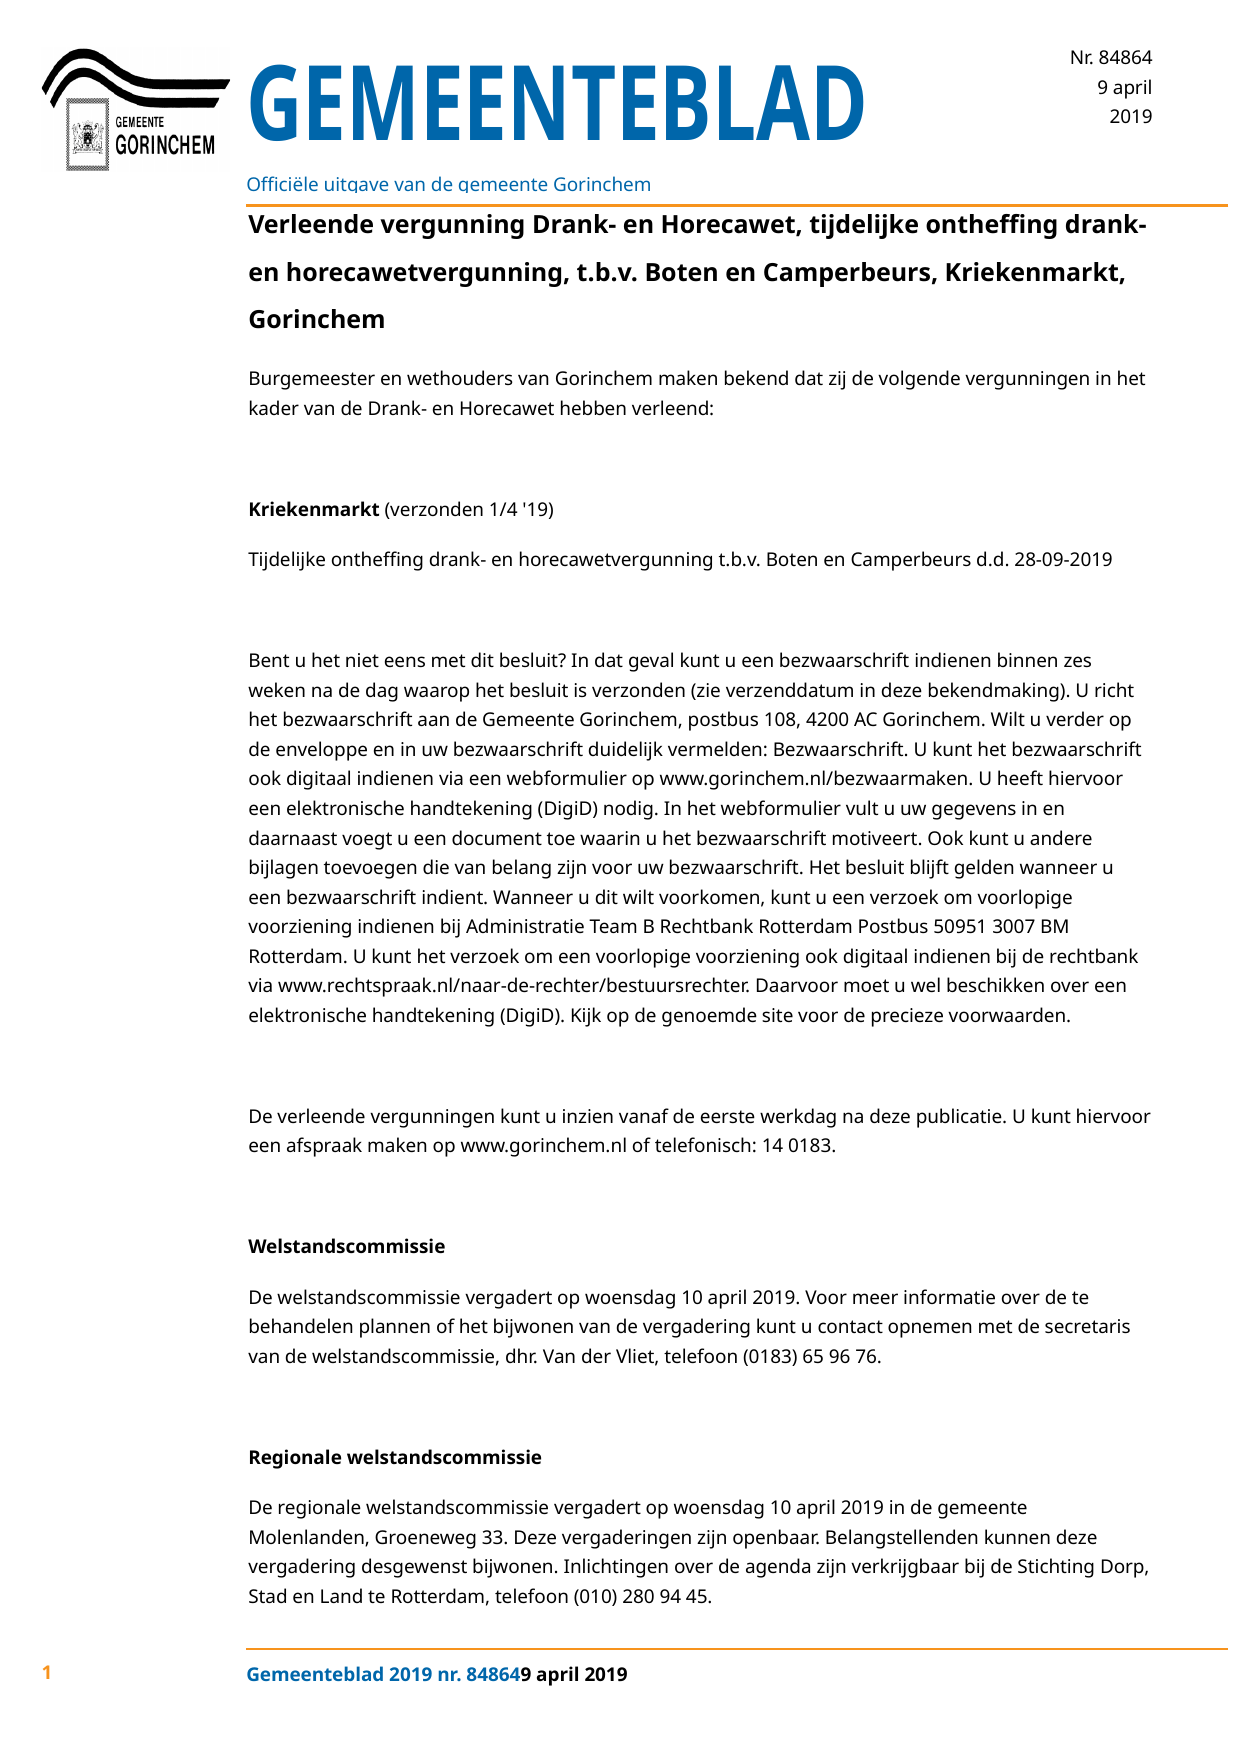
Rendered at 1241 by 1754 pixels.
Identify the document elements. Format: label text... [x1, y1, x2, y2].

picture [41, 47, 231, 172]
text Regionale welstandscommissie [248, 1444, 1152, 1469]
text Bent u het niet eens met dit besluit? In dat geval kunt u een bezwaarschrift indienen binnen zes weken na de dag waarop het besluit is verzonden (zie verzenddatum in deze bekendmaking). U richt het bezwaarschrift aan de Gemeente Gorinchem, postbus 108, 4200 AC Gorinchem. Wilt u verder op de enveloppe en in uw bezwaarschrift duidelijk vermelden: Bezwaarschrift. U kunt het bezwaarschrift ook digitaal indienen via een webformulier op www.gorinchem.nl/bezwaarmaken. U heeft hiervoor een elektronische handtekening (DigiD) nodig. In het webformulier vult u uw gegevens in en daarnaast voegt u een document toe waarin u het bezwaarschrift motiveert. Ook kunt u andere bijlagen toevoegen die van belang zijn voor uw bezwaarschrift. Het besluit blijft gelden wanneer u een bezwaarschrift indient. Wanneer u dit wilt voorkomen, kunt u een verzoek om voorlopige voorziening indienen bij Administratie Team B Rechtbank Rotterdam Postbus 50951 3007 BM Rotterdam. U kunt het verzoek om een voorlopige voorziening ook digitaal indienen bij de rechtbank via www.rechtspraak.nl/naar-de-rechter/bestuursrechter. Daarvoor moet u wel beschikken over een elektronische handtekening (DigiD). Kijk op de genoemde site voor de precieze voorwaarden. [248, 647, 1152, 1028]
text Burgemeester en wethouders van Gorinchem maken bekend dat zij de volgende vergunningen in het kader van de Drank- en Horecawet hebben verleend: [248, 366, 1152, 421]
text Tijdelijke ontheffing drank- en horecawetvergunning t.b.v. Boten en Camperbeurs d.d. 28-09-2019 [248, 546, 1152, 572]
text De welstandscommissie vergadert op woensdag 10 april 2019. Voor meer informatie over de te behandelen plannen of het bijwonen van de vergadering kunt u contact opnemen met de secretaris van de welstandscommissie, dhr. Van der Vliet, telefoon (0183) 65 96 76. [248, 1284, 1152, 1369]
text Kriekenmarkt (verzonden 1/4 '19) [248, 496, 1152, 522]
text Verleende vergunning Drank- en Horecawet, tijdelijke ontheffing drank- en horecawetvergunning, t.b.v. Boten en Camperbeurs, Kriekenmarkt, Gorinchem [248, 207, 1152, 336]
text De verleende vergunningen kunt u inzien vanaf de eerste werkdag na deze publicatie. U kunt hiervoor een afspraak maken op www.gorinchem.nl of telefonisch: 14 0183. [248, 1103, 1152, 1158]
text Welstandscommissie [248, 1233, 1152, 1259]
text De regionale welstandscommissie vergadert op woensdag 10 april 2019 in de gemeente Molenlanden, Groeneweg 33. Deze vergaderingen zijn openbaar. Belangstellenden kunnen deze vergadering desgewenst bijwonen. Inlichtingen over de agenda zijn verkrijgbaar bij de Stichting Dorp, Stad en Land te Rotterdam, telefoon (010) 280 94 45. [248, 1494, 1152, 1609]
